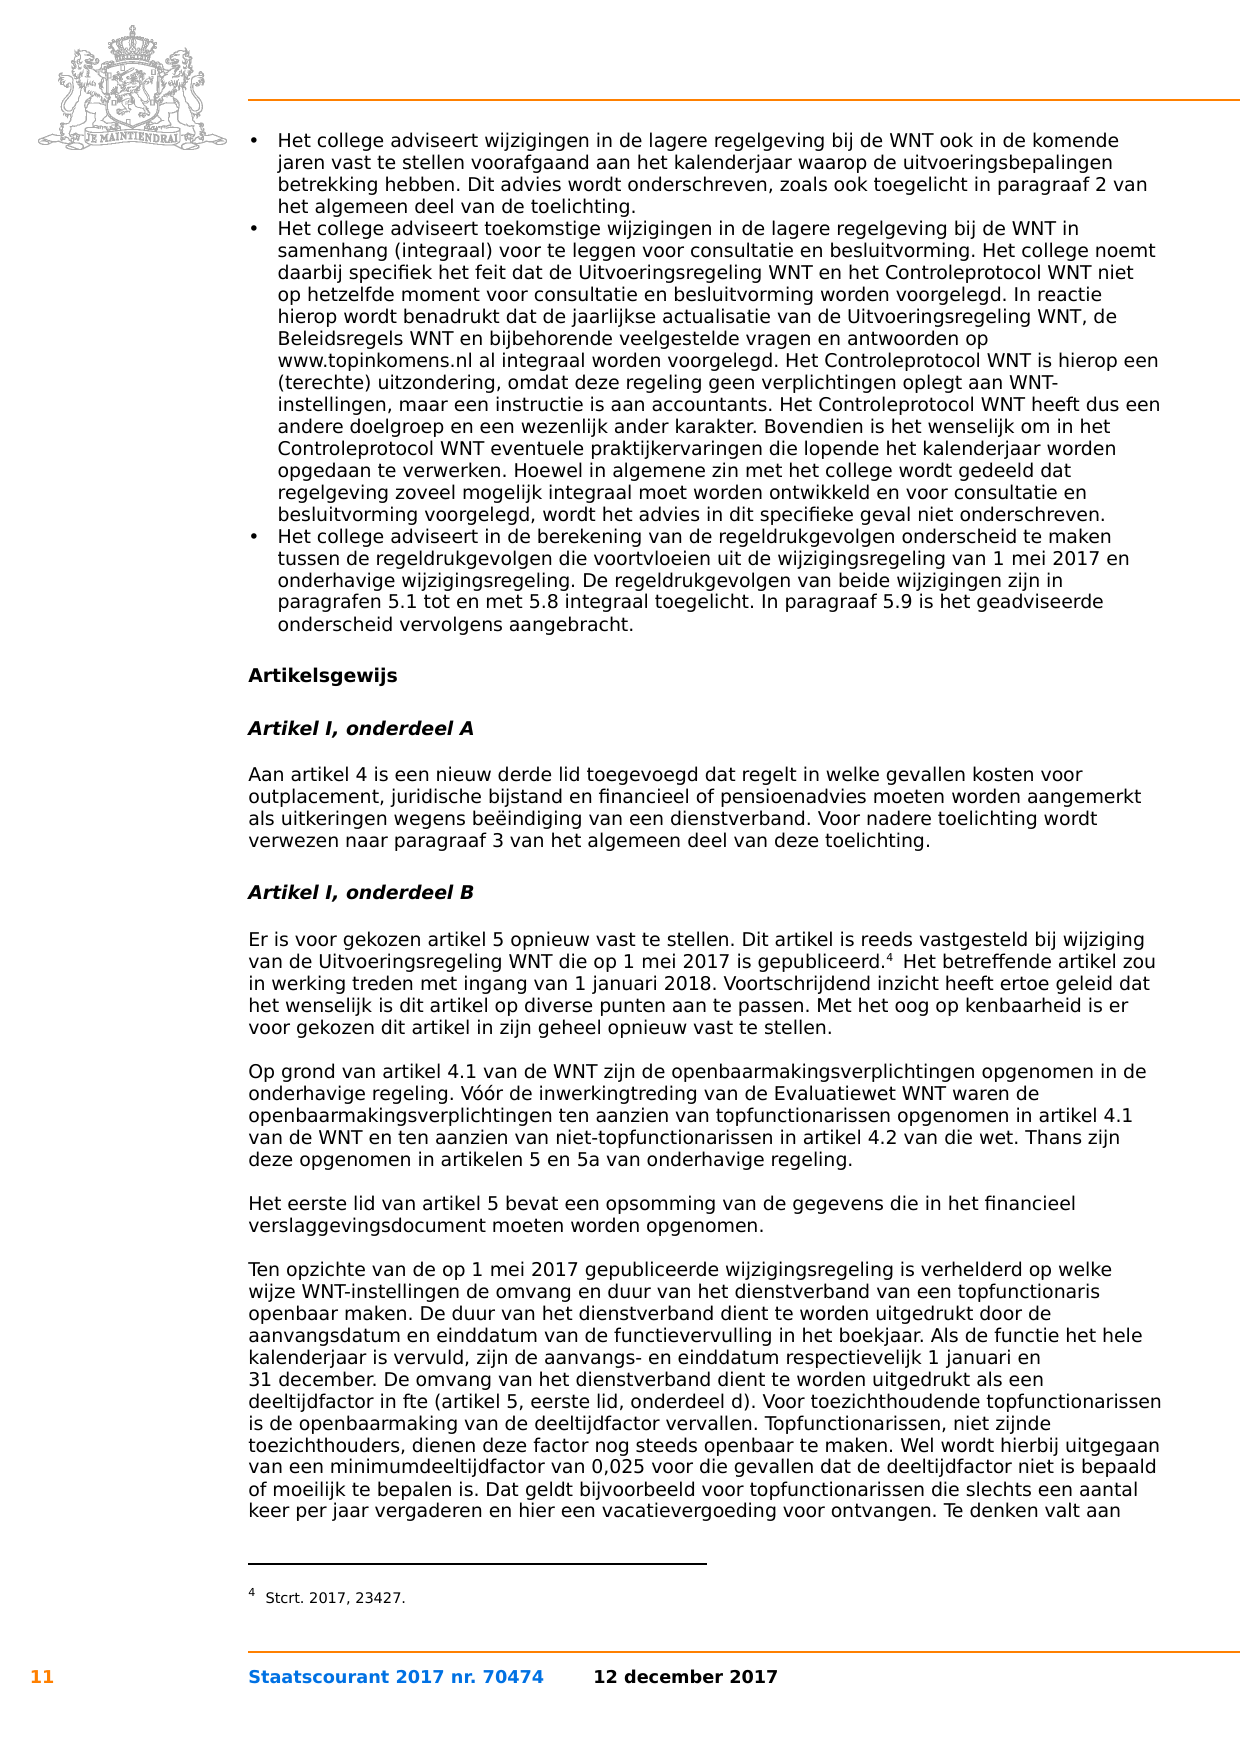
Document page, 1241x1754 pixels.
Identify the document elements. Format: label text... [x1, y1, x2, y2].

text Stcrt. 2017, 23427. [248, 1586, 1163, 1608]
subtitle Artikel I, onderdeel B [248, 882, 1163, 904]
subtitle Artikelsgewijs [248, 665, 1163, 687]
text Op grond van artikel 4.1 van de WNT zijn de openbaarmakingsverplichtingen opgenomen in de onderhavige regeling. Vóór de inwerkingtreding van de Evaluatiewet WNT waren de openbaarmakingsverplichtingen ten aanzien van topfunctionarissen opgenomen in artikel 4.1 van de WNT en ten aanzien van niet-topfunctionarissen in artikel 4.2 van die wet. Thans zijn deze opgenomen in artikelen 5 en 5a van onderhavige regeling. [248, 1061, 1163, 1171]
picture [38, 25, 227, 150]
text • Het college adviseert wijzigingen in de lagere regelgeving bij de WNT ook in de komende jaren vast te stellen voorafgaand aan het kalenderjaar waarop de uitvoeringsbepalingen betrekking hebben. Dit advies wordt onderschreven, zoals ook toegelicht in paragraaf 2 van het algemeen deel van de toelichting. [248, 130, 1163, 218]
subtitle Artikel I, onderdeel A [248, 717, 1163, 739]
text • Het college adviseert in de berekening van de regeldrukgevolgen onderscheid te maken tussen de regeldrukgevolgen die voortvloeien uit de wijzigingsregeling van 1 mei 2017 en onderhavige wijzigingsregeling. De regeldrukgevolgen van beide wijzigingen zijn in paragrafen 5.1 tot en met 5.8 integraal toegelicht. In paragraaf 5.9 is het geadviseerde onderscheid vervolgens aangebracht. [248, 526, 1163, 635]
text Het eerste lid van artikel 5 bevat een opsomming van de gegevens die in het financieel verslaggevingsdocument moeten worden opgenomen. [248, 1193, 1163, 1237]
text Aan artikel 4 is een nieuw derde lid toegevoegd dat regelt in welke gevallen kosten voor outplacement, juridische bijstand en financieel of pensioenadvies moeten worden aangemerkt als uitkeringen wegens beëindiging van een dienstverband. Voor nadere toelichting wordt verwezen naar paragraaf 3 van het algemeen deel van deze toelichting. [248, 764, 1163, 852]
text • Het college adviseert toekomstige wijzigingen in de lagere regelgeving bij de WNT in samenhang (integraal) voor te leggen voor consultatie en besluitvorming. Het college noemt daarbij specifiek het feit dat de Uitvoeringsregeling WNT en het Controleprotocol WNT niet op hetzelfde moment voor consultatie en besluitvorming worden voorgelegd. In reactie hierop wordt benadrukt dat de jaarlijkse actualisatie van de Uitvoeringsregeling WNT, de Beleidsregels WNT en bijbehorende veelgestelde vragen en antwoorden op www.topinkomens.nl al integraal worden voorgelegd. Het Controleprotocol WNT is hierop een (terechte) uitzondering, omdat deze regeling geen verplichtingen oplegt aan WNT-instellingen, maar een instructie is aan accountants. Het Controleprotocol WNT heeft dus een andere doelgroep en een wezenlijk ander karakter. Bovendien is het wenselijk om in het Controleprotocol WNT eventuele praktijkervaringen die lopende het kalenderjaar worden opgedaan te verwerken. Hoewel in algemene zin met het college wordt gedeeld dat regelgeving zoveel mogelijk integraal moet worden ontwikkeld en voor consultatie en besluitvorming voorgelegd, wordt het advies in dit specifieke geval niet onderschreven. [248, 218, 1163, 526]
text Ten opzichte van de op 1 mei 2017 gepubliceerde wijzigingsregeling is verhelderd op welke wijze WNT-instellingen de omvang en duur van het dienstverband van een topfunctionaris openbaar maken. De duur van het dienstverband dient te worden uitgedrukt door de aanvangsdatum en einddatum van de functievervulling in het boekjaar. Als de functie het hele kalenderjaar is vervuld, zijn de aanvangs- en einddatum respectievelijk 1 januari en 31 december. De omvang van het dienstverband dient te worden uitgedrukt als een deeltijdfactor in fte (artikel 5, eerste lid, onderdeel d). Voor toezichthoudende topfunctionarissen is de openbaarmaking van de deeltijdfactor vervallen. Topfunctionarissen, niet zijnde toezichthouders, dienen deze factor nog steeds openbaar te maken. Wel wordt hierbij uitgegaan van een minimumdeeltijdfactor van 0,025 voor die gevallen dat de deeltijdfactor niet is bepaald of moeilijk te bepalen is. Dat geldt bijvoorbeeld voor topfunctionarissen die slechts een aantal keer per jaar vergaderen en hier een vacatievergoeding voor ontvangen. Te denken valt aan [248, 1259, 1163, 1522]
text Er is voor gekozen artikel 5 opnieuw vast te stellen. Dit artikel is reeds vastgesteld bij wijziging van de Uitvoeringsregeling WNT die op 1 mei 2017 is gepubliceerd. Het betreffende artikel zou in werking treden met ingang van 1 januari 2018. Voortschrijdend inzicht heeft ertoe geleid dat het wenselijk is dit artikel op diverse punten aan te passen. Met het oog op kenbaarheid is er voor gekozen dit artikel in zijn geheel opnieuw vast te stellen. [248, 929, 1163, 1039]
